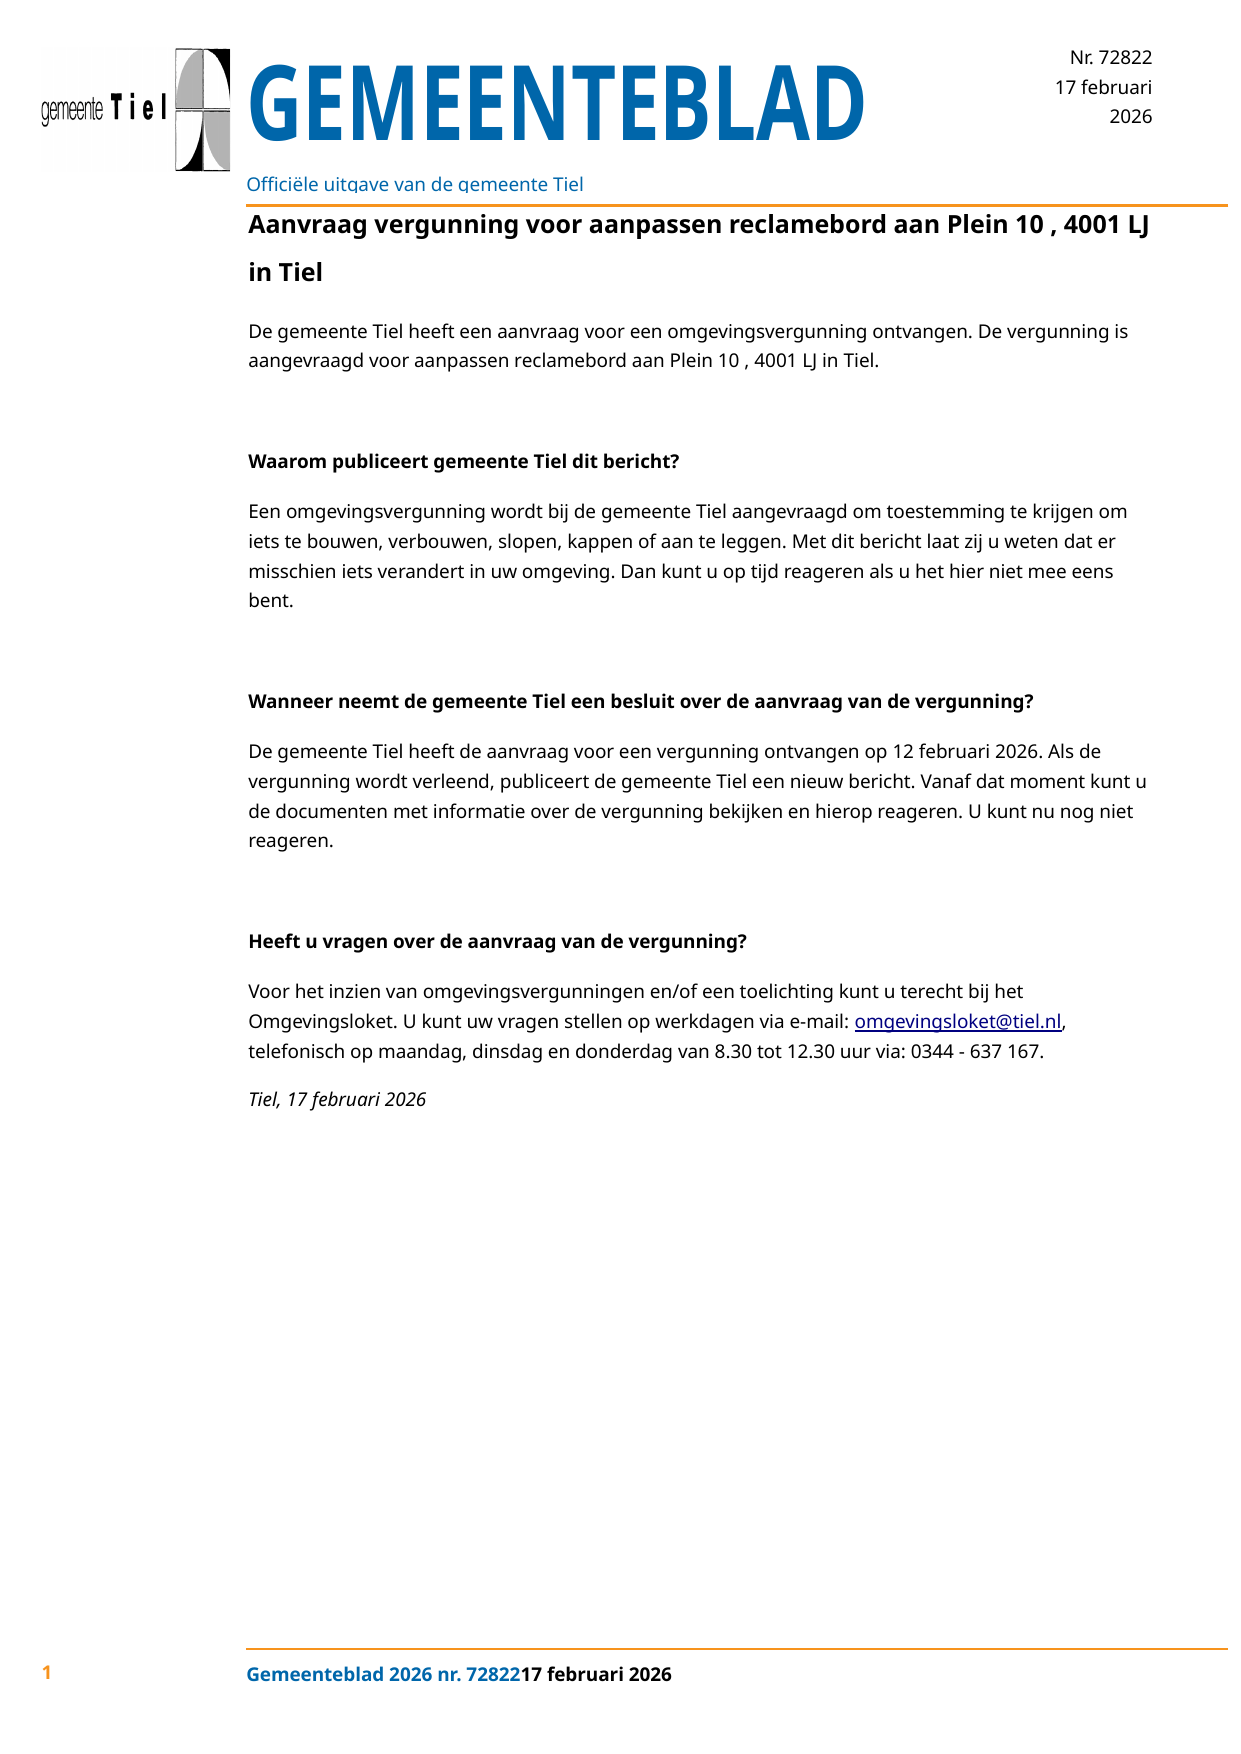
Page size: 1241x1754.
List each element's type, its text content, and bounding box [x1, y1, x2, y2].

text De gemeente Tiel heeft een aanvraag voor een omgevingsvergunning ontvangen. De vergunning is aangevraagd voor aanpassen reclamebord aan Plein 10 , 4001 LJ in Tiel. [248, 318, 1152, 373]
text Tiel, 17 februari 2026 [248, 1086, 1152, 1111]
text Een omgevingsvergunning wordt bij de gemeente Tiel aangevraagd om toestemming te krijgen om iets te bouwen, verbouwen, slopen, kappen of aan te leggen. Met dit bericht laat zij u weten dat er misschien iets verandert in uw omgeving. Dan kunt u op tijd reageren als u het hier niet mee eens bent. [248, 499, 1152, 613]
text Wanneer neemt de gemeente Tiel een besluit over de aanvraag van de vergunning? [248, 688, 1152, 714]
text Aanvraag vergunning voor aanpassen reclamebord aan Plein 10 , 4001 LJ in Tiel [248, 207, 1152, 288]
picture [41, 47, 231, 172]
text Voor het inzien van omgevingsvergunningen en/of een toelichting kunt u terecht bij het Omgevingsloket. U kunt uw vragen stellen op werkdagen via e-mail: omgevingsloket@tiel.nl, telefonisch op maandag, dinsdag en donderdag van 8.30 tot 12.30 uur via: 0344 - 637 167. [248, 979, 1152, 1064]
text De gemeente Tiel heeft de aanvraag voor een vergunning ontvangen op 12 februari 2026. Als de vergunning wordt verleend, publiceert de gemeente Tiel een nieuw bericht. Vanaf dat moment kunt u de documenten met informatie over de vergunning bekijken en hierop reageren. U kunt nu nog niet reageren. [248, 739, 1152, 853]
text Waarom publiceert gemeente Tiel dit bericht? [248, 448, 1152, 474]
text Heeft u vragen over de aanvraag van de vergunning? [248, 928, 1152, 954]
